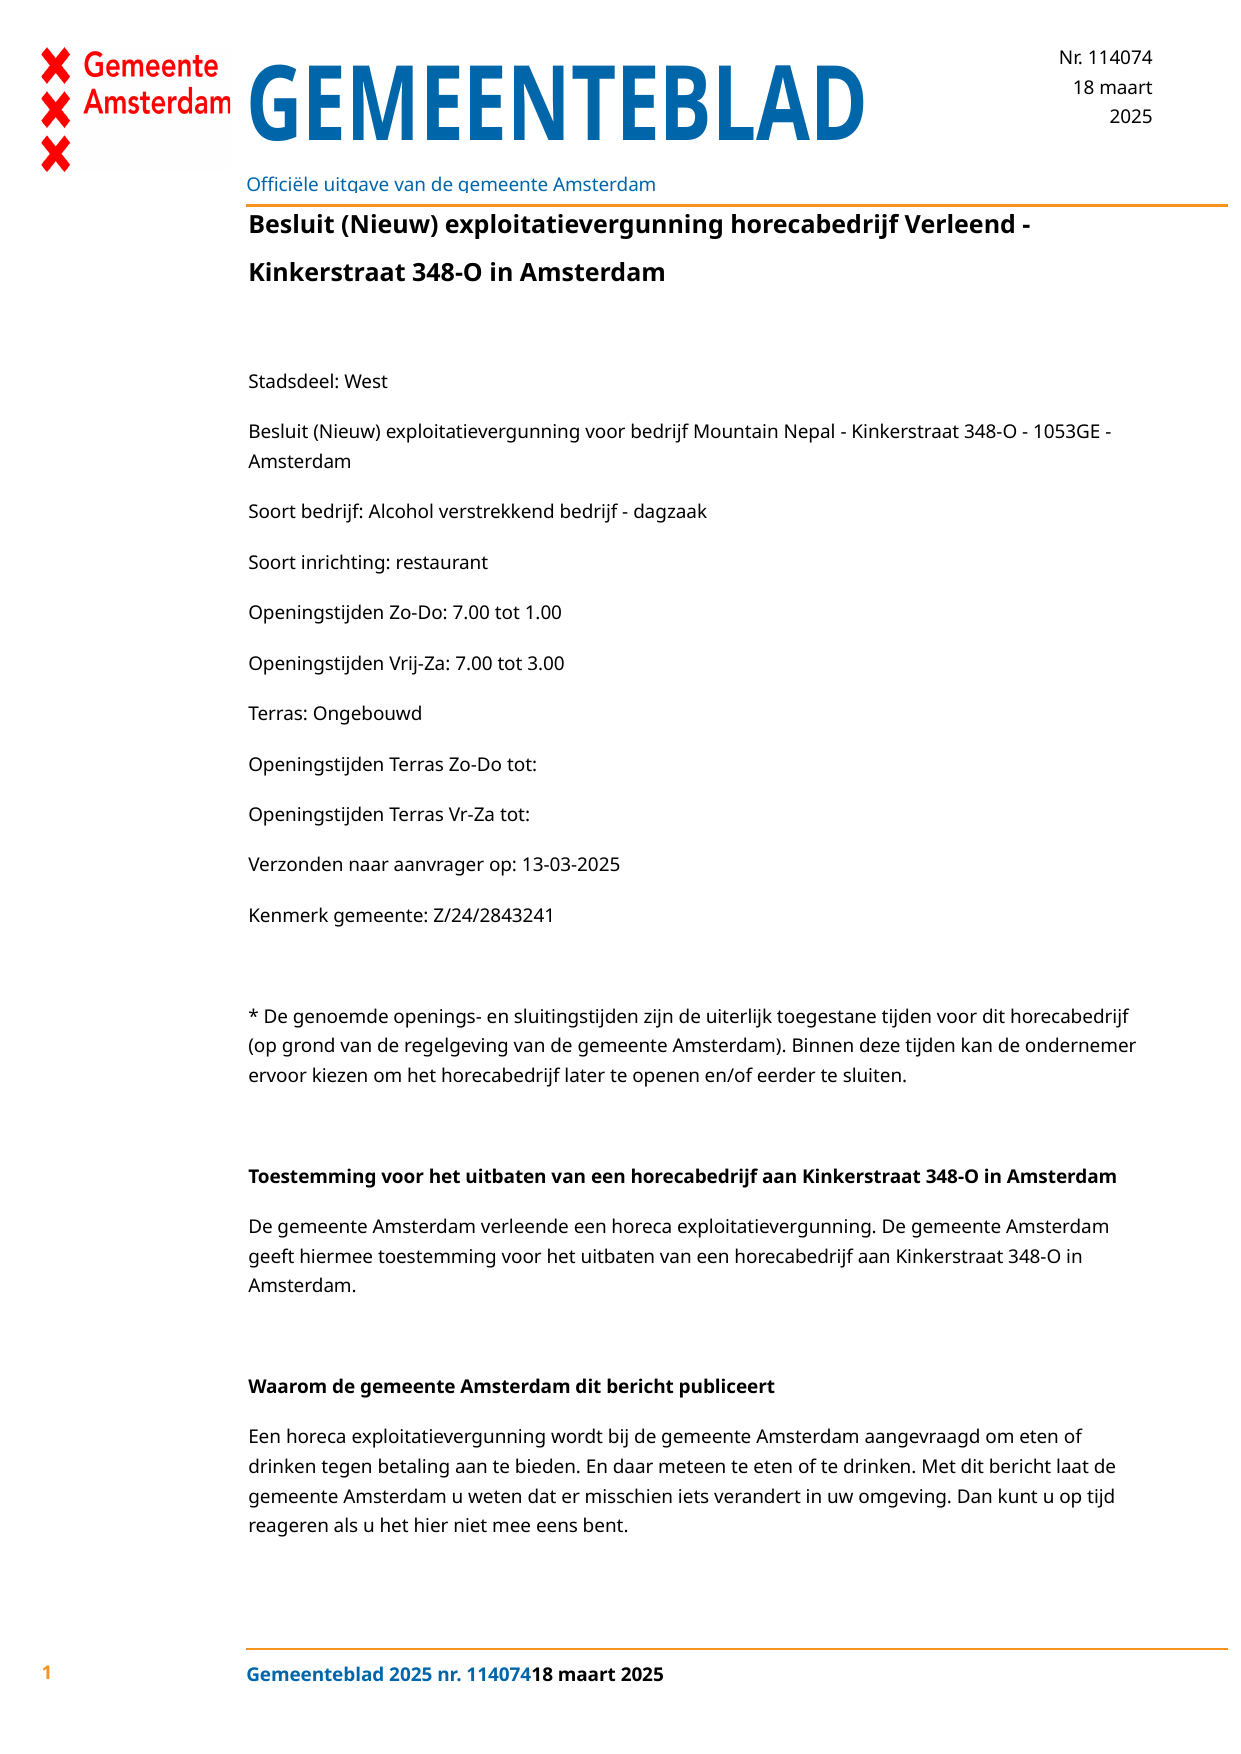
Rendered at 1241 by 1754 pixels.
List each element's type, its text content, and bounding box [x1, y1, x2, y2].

text Verzonden naar aanvrager op: 13-03-2025 [248, 852, 1152, 877]
text Stadsdeel: West [248, 368, 1152, 394]
text De gemeente Amsterdam verleende een horeca exploitatievergunning. De gemeente Amsterdam geeft hiermee toestemming voor het uitbaten van een horecabedrijf aan Kinkerstraat 348-O in Amsterdam. [248, 1213, 1152, 1298]
text Kenmerk gemeente: Z/24/2843241 [248, 902, 1152, 928]
text Waarom de gemeente Amsterdam dit bericht publiceert [248, 1373, 1152, 1399]
text Besluit (Nieuw) exploitatievergunning horecabedrijf Verleend - Kinkerstraat 348-O in Amsterdam [248, 207, 1152, 288]
text * De genoemde openings- en sluitingstijden zijn de uiterlijk toegestane tijden voor dit horecabedrijf (op grond van de regelgeving van de gemeente Amsterdam). Binnen deze tijden kan de ondernemer ervoor kiezen om het horecabedrijf later te openen en/of eerder te sluiten. [248, 1003, 1152, 1088]
text Openingstijden Vrij-Za: 7.00 tot 3.00 [248, 650, 1152, 676]
text Openingstijden Terras Zo-Do tot: [248, 751, 1152, 777]
text Soort bedrijf: Alcohol verstrekkend bedrijf - dagzaak [248, 499, 1152, 524]
text Openingstijden Terras Vr-Za tot: [248, 801, 1152, 827]
text Een horeca exploitatievergunning wordt bij de gemeente Amsterdam aangevraagd om eten of drinken tegen betaling aan te bieden. En daar meteen te eten of te drinken. Met dit bericht laat de gemeente Amsterdam u weten dat er misschien iets verandert in uw omgeving. Dan kunt u op tijd reageren als u het hier niet mee eens bent. [248, 1424, 1152, 1538]
text Openingstijden Zo-Do: 7.00 tot 1.00 [248, 599, 1152, 625]
text Terras: Ongebouwd [248, 700, 1152, 726]
text Besluit (Nieuw) exploitatievergunning voor bedrijf Mountain Nepal - Kinkerstraat 348-O - 1053GE - Amsterdam [248, 419, 1152, 474]
text Soort inrichting: restaurant [248, 549, 1152, 575]
picture [41, 47, 231, 172]
text Toestemming voor het uitbaten van een horecabedrijf aan Kinkerstraat 348-O in Amsterdam [248, 1163, 1152, 1189]
